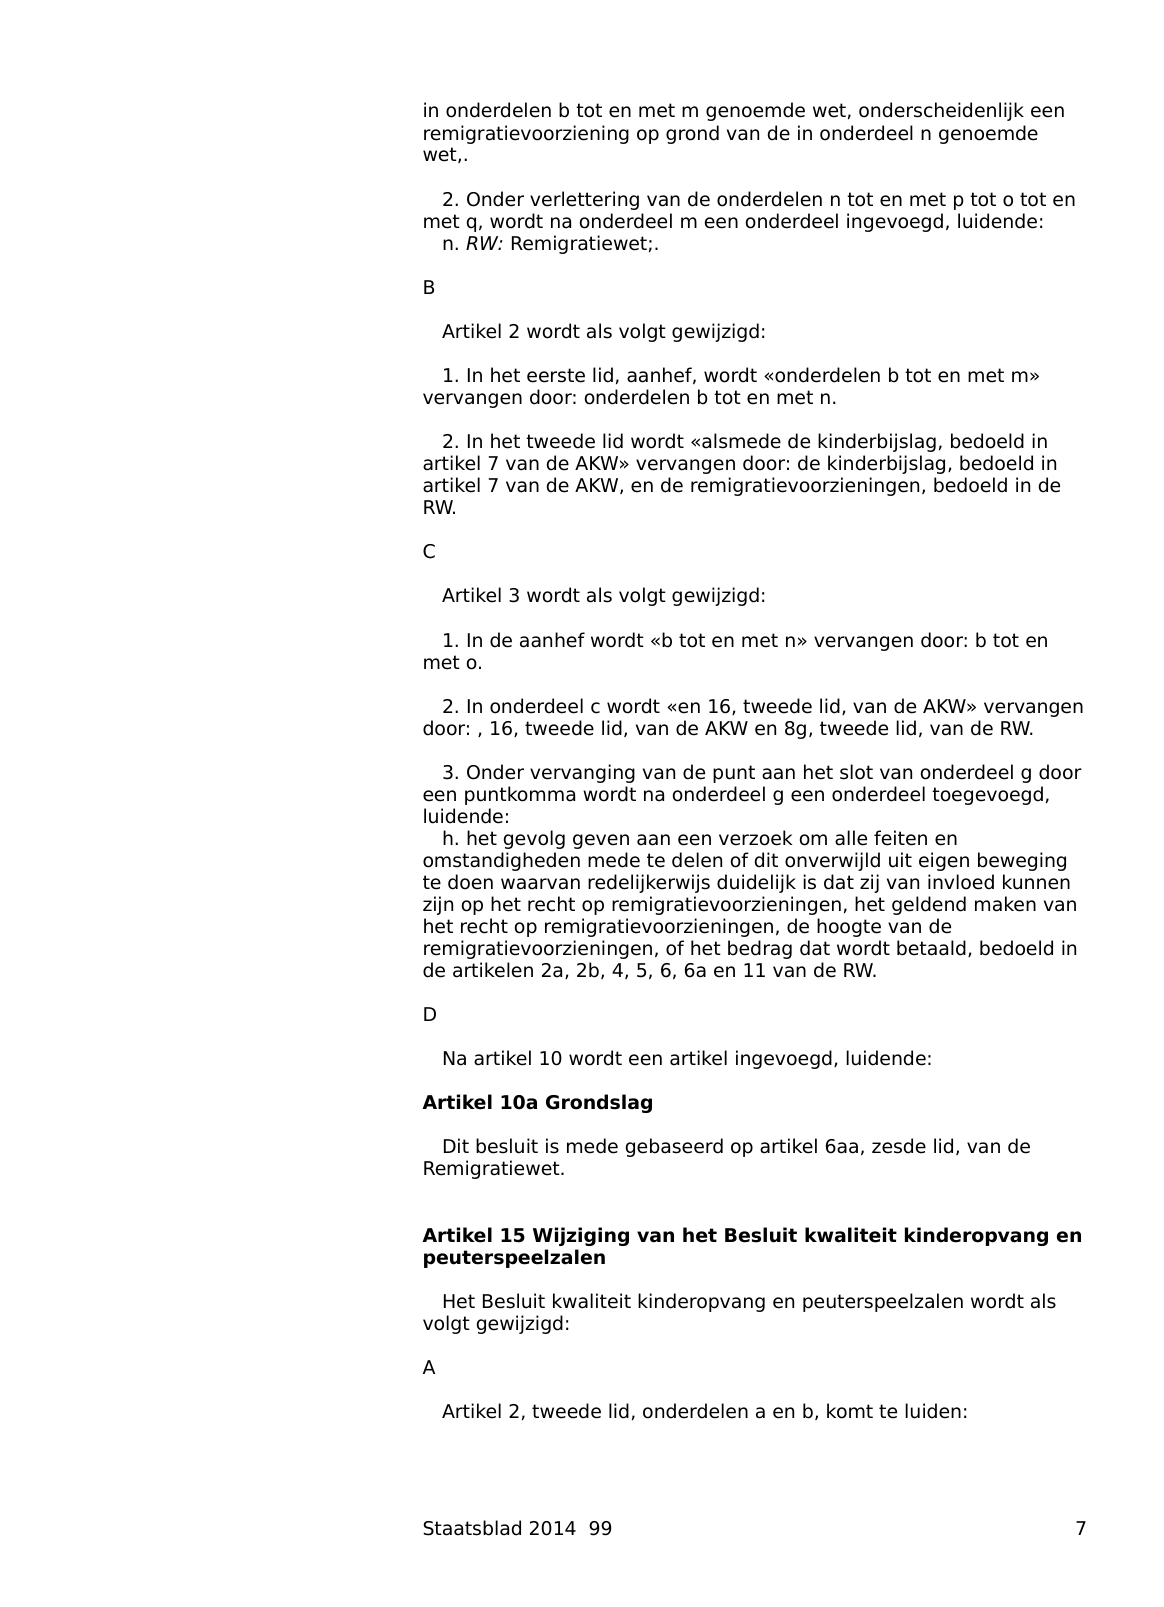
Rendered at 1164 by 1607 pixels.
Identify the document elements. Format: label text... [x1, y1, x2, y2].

text 2. In onderdeel c wordt «en 16, tweede lid, van de AKW» vervangen door: , 16, tweede lid, van de AKW en 8g, tweede lid, van de RW. [422, 696, 1087, 740]
text Artikel 2 wordt als volgt gewijzigd: [422, 321, 1087, 343]
text Dit besluit is mede gebaseerd op artikel 6aa, zesde lid, van de Remigratiewet. [422, 1136, 1087, 1180]
text 2. Onder verlettering van de onderdelen n tot en met p tot o tot en met q, wordt na onderdeel m een onderdeel ingevoegd, luidende: [422, 188, 1087, 232]
subtitle Artikel 10a Grondslag [422, 1092, 1087, 1114]
text in onderdelen b tot en met m genoemde wet, onderscheidenlijk een remigratievoorziening op grond van de in onderdeel n genoemde wet,. [422, 100, 1087, 166]
text Artikel 3 wordt als volgt gewijzigd: [422, 585, 1087, 607]
text B [422, 277, 1087, 299]
text C [422, 541, 1087, 563]
text n. RW: Remigratiewet;. [422, 232, 1087, 254]
text A [422, 1357, 1087, 1379]
text 3. Onder vervanging van de punt aan het slot van onderdeel g door een puntkomma wordt na onderdeel g een onderdeel toegevoegd, luidende: [422, 762, 1087, 828]
text Artikel 2, tweede lid, onderdelen a en b, komt te luiden: [422, 1401, 1087, 1423]
text h. het gevolg geven aan een verzoek om alle feiten en omstandigheden mede te delen of dit onverwijld uit eigen beweging te doen waarvan redelijkerwijs duidelijk is dat zij van invloed kunnen zijn op het recht op remigratievoorzieningen, het geldend maken van het recht op remigratievoorzieningen, de hoogte van de remigratievoorzieningen, of het bedrag dat wordt betaald, bedoeld in de artikelen 2a, 2b, 4, 5, 6, 6a en 11 van de RW. [422, 828, 1087, 982]
subtitle Artikel 15 Wijziging van het Besluit kwaliteit kinderopvang en peuterspeelzalen [422, 1225, 1087, 1269]
text Het Besluit kwaliteit kinderopvang en peuterspeelzalen wordt als volgt gewijzigd: [422, 1291, 1087, 1335]
text D [422, 1004, 1087, 1026]
text 1. In het eerste lid, aanhef, wordt «onderdelen b tot en met m» vervangen door: onderdelen b tot en met n. [422, 365, 1087, 409]
text Na artikel 10 wordt een artikel ingevoegd, luidende: [422, 1048, 1087, 1070]
text 2. In het tweede lid wordt «alsmede de kinderbijslag, bedoeld in artikel 7 van de AKW» vervangen door: de kinderbijslag, bedoeld in artikel 7 van de AKW, en de remigratievoorzieningen, bedoeld in de RW. [422, 431, 1087, 519]
text 1. In de aanhef wordt «b tot en met n» vervangen door: b tot en met o. [422, 629, 1087, 673]
